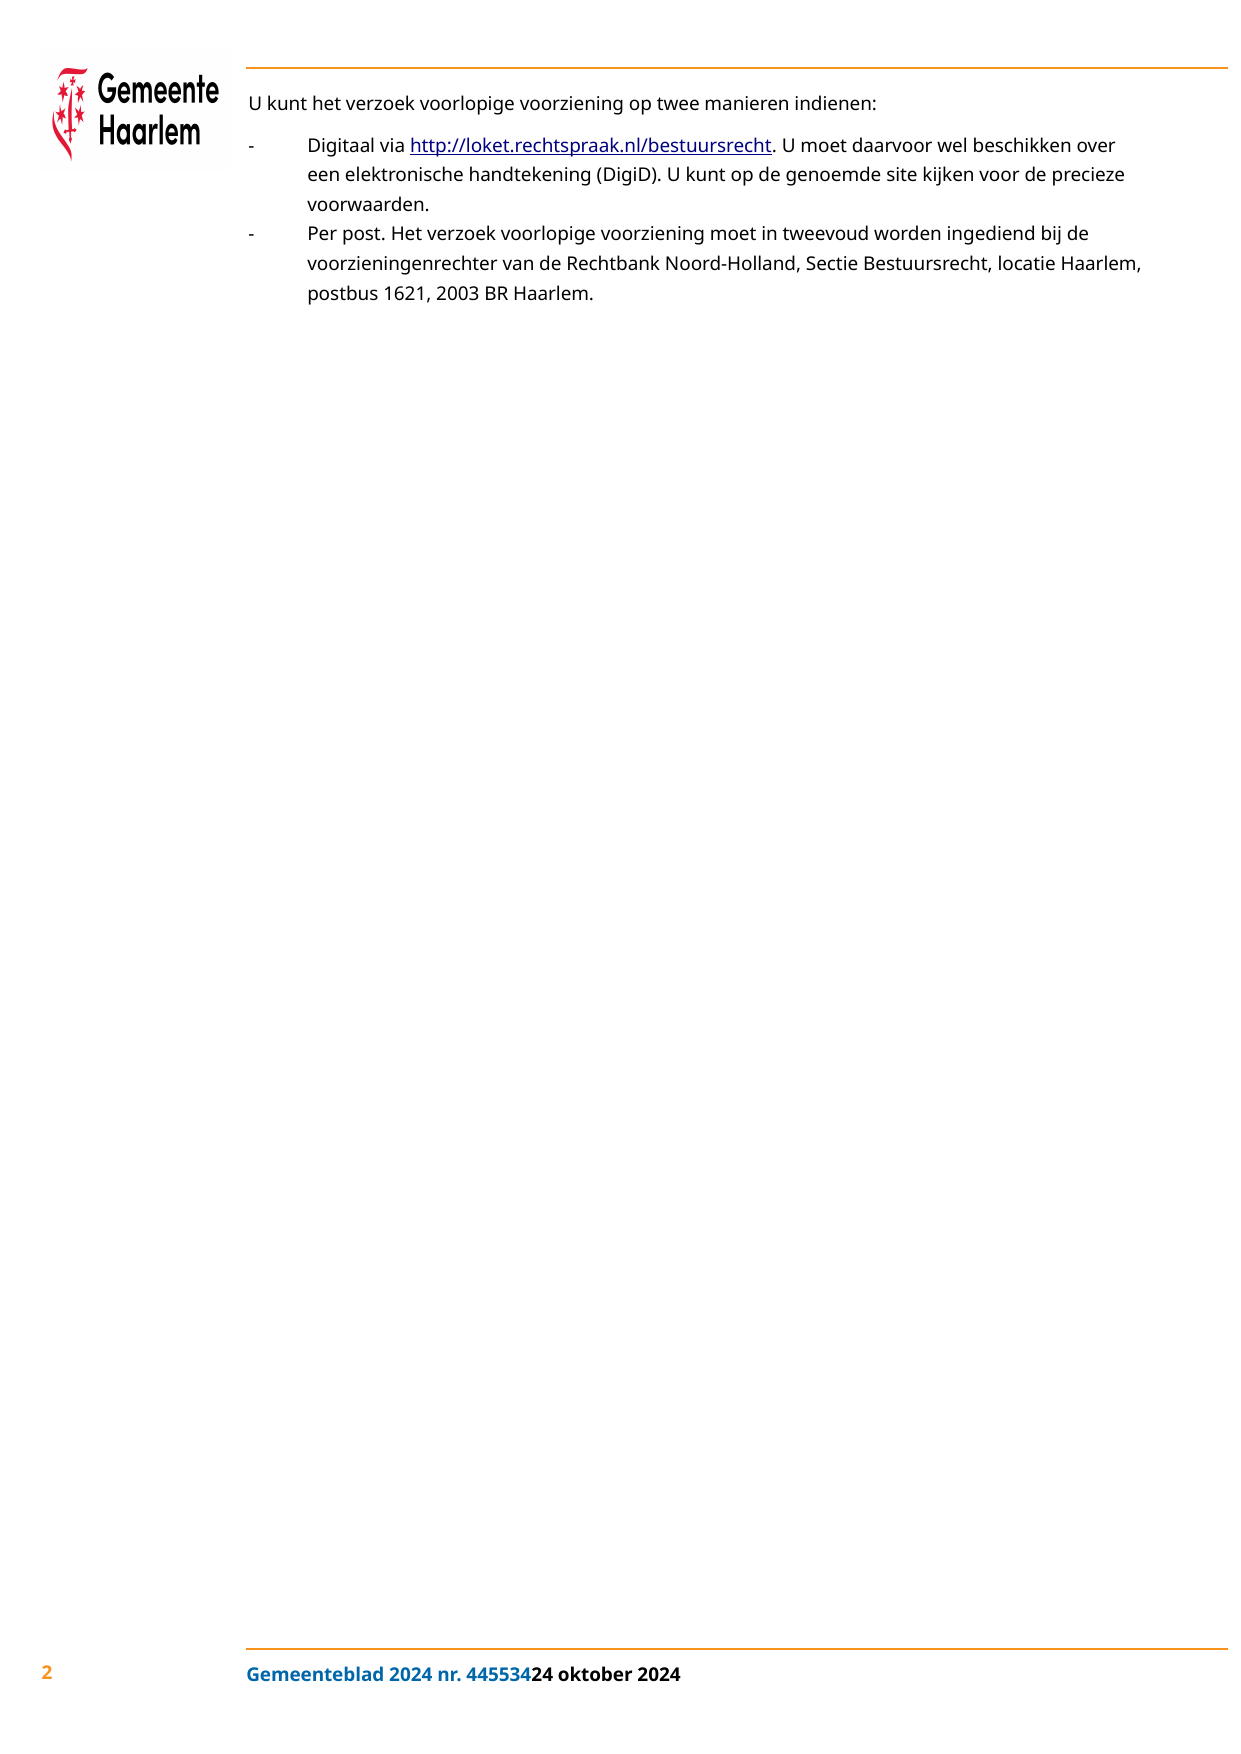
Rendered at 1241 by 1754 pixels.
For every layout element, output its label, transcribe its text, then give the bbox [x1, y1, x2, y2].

picture [41, 47, 231, 172]
text U kunt het verzoek voorlopige voorziening op twee manieren indienen: [248, 95, 1152, 114]
list Per post. Het verzoek voorlopige voorziening moet in tweevoud worden ingediend bij de voorzieningenrechter van de Rechtbank Noord-Holland, Sectie Bestuursrecht, locatie Haarlem, postbus 1621, 2003 BR Haarlem. [248, 221, 1152, 305]
list Digitaal via http://loket.rechtspraak.nl/bestuursrecht. U moet daarvoor wel beschikken over een elektronische handtekening (DigiD). U kunt op de genoemde site kijken voor de precieze voorwaarden. [248, 132, 1152, 217]
